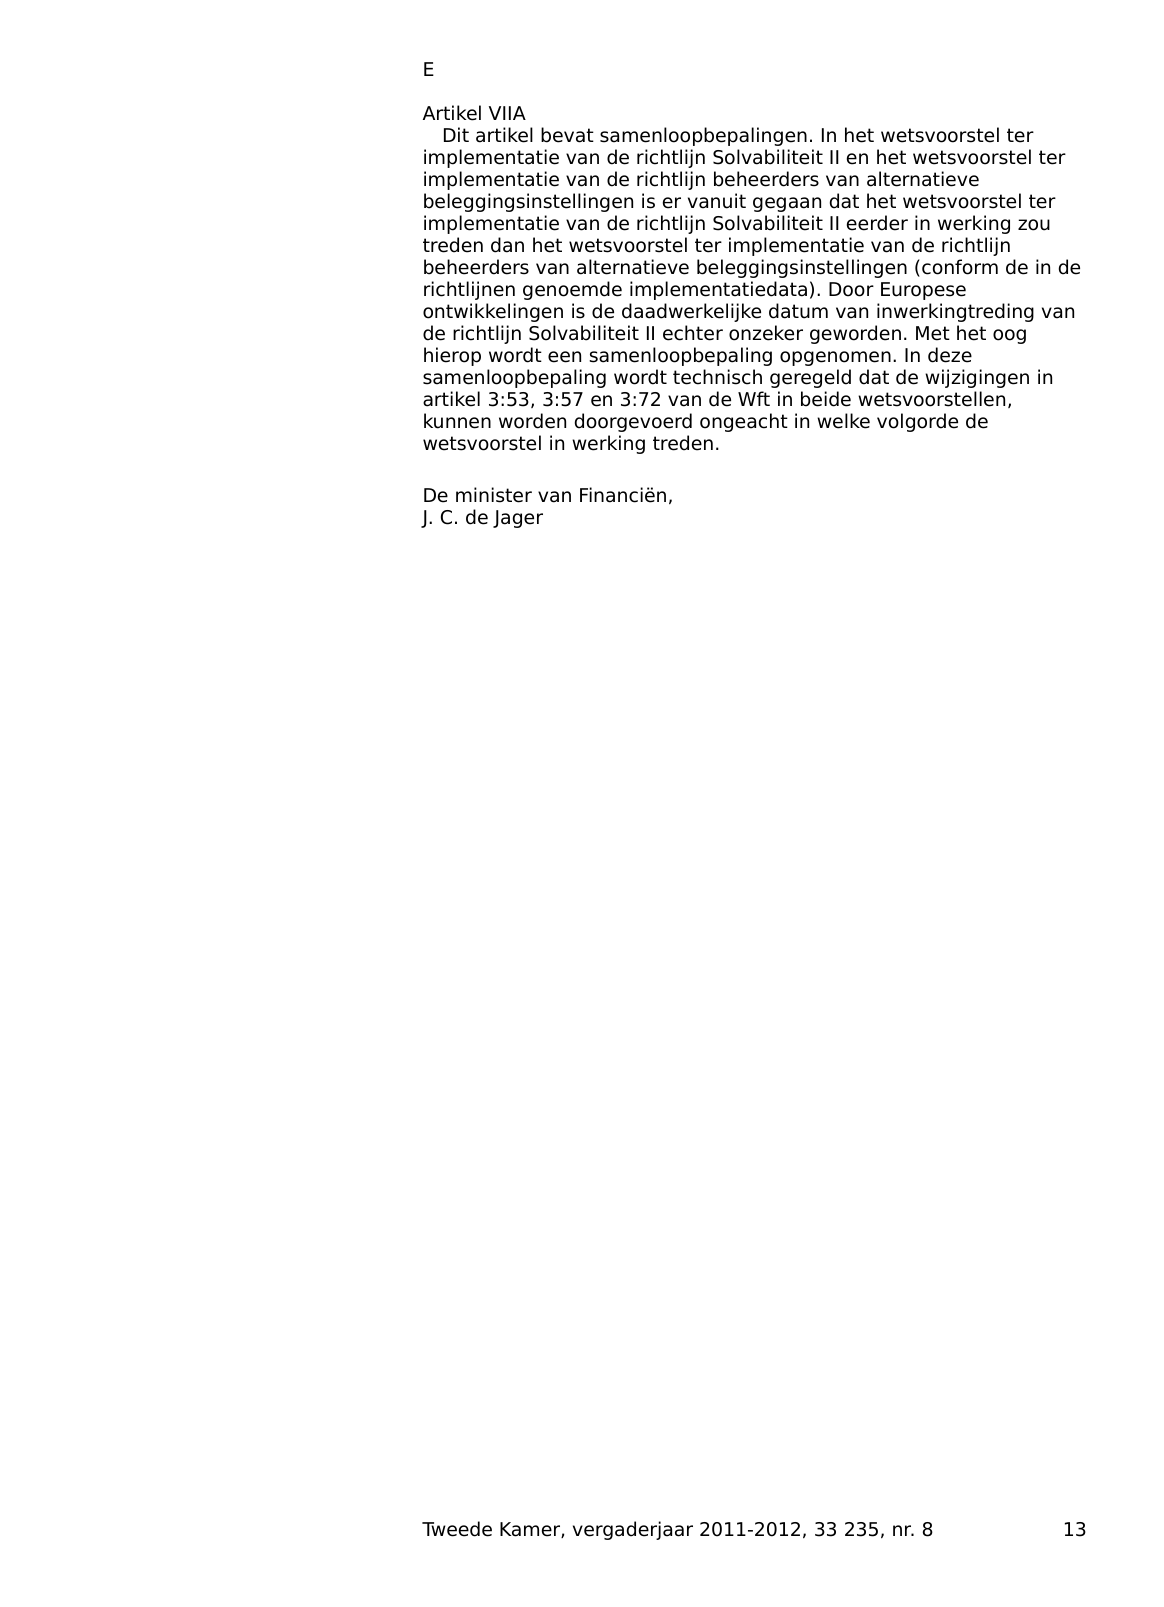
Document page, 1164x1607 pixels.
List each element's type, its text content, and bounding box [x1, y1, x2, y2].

subtitle E [422, 59, 1087, 81]
text De minister van Financiën, J. C. de Jager [422, 485, 1087, 529]
subtitle Artikel VIIA [422, 103, 1087, 125]
text Dit artikel bevat samenloopbepalingen. In het wetsvoorstel ter implementatie van de richtlijn Solvabiliteit II en het wetsvoorstel ter implementatie van de richtlijn beheerders van alternatieve beleggingsinstellingen is er vanuit gegaan dat het wetsvoorstel ter implementatie van de richtlijn Solvabiliteit II eerder in werking zou treden dan het wetsvoorstel ter implementatie van de richtlijn beheerders van alternatieve beleggingsinstellingen (conform de in de richtlijnen genoemde implementatiedata). Door Europese ontwikkelingen is de daadwerkelijke datum van inwerkingtreding van de richtlijn Solvabiliteit II echter onzeker geworden. Met het oog hierop wordt een samenloopbepaling opgenomen. In deze samenloopbepaling wordt technisch geregeld dat de wijzigingen in artikel 3:53, 3:57 en 3:72 van de Wft in beide wetsvoorstellen, kunnen worden doorgevoerd ongeacht in welke volgorde de wetsvoorstel in werking treden. [422, 125, 1087, 455]
